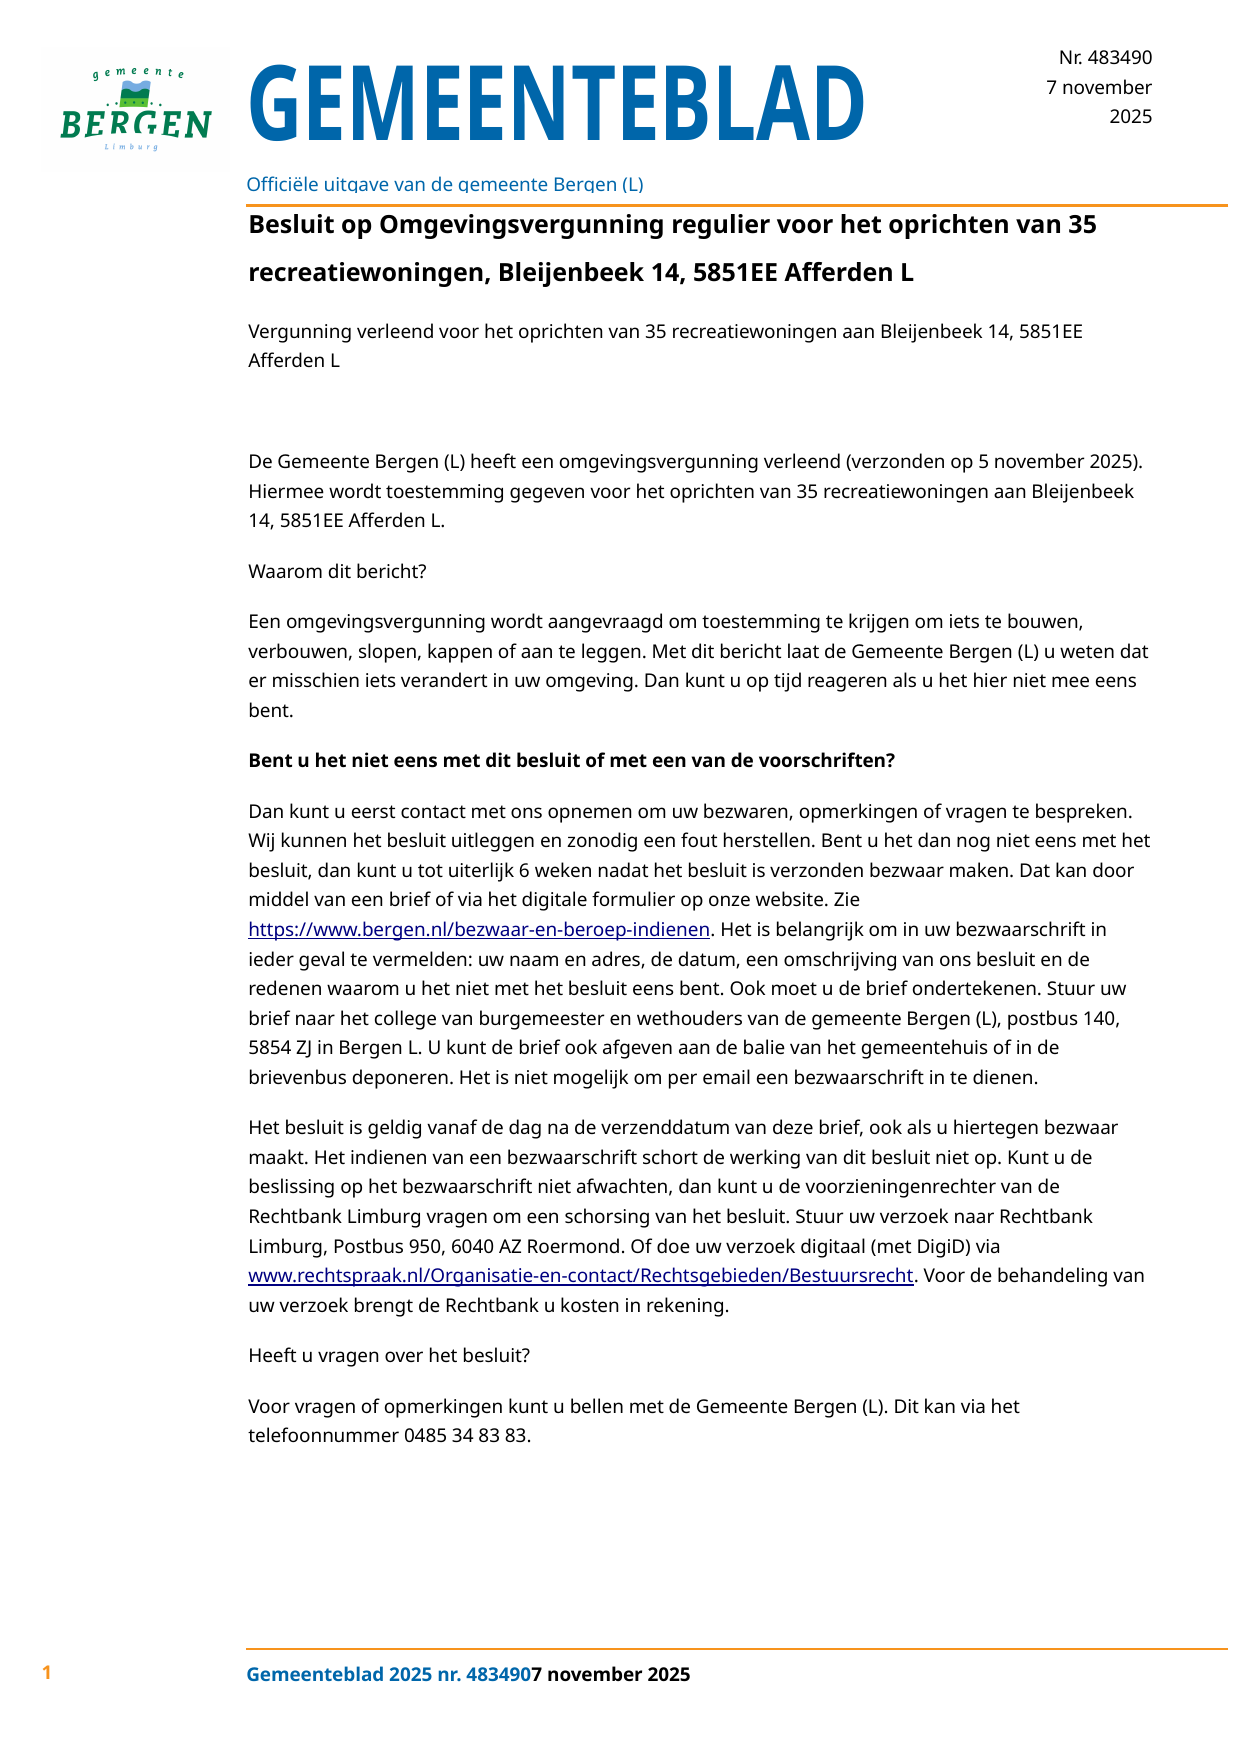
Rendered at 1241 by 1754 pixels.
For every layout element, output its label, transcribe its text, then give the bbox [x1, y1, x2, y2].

text Dan kunt u eerst contact met ons opnemen om uw bezwaren, opmerkingen of vragen te bespreken. Wij kunnen het besluit uitleggen en zonodig een fout herstellen. Bent u het dan nog niet eens met het besluit, dan kunt u tot uiterlijk 6 weken nadat het besluit is verzonden bezwaar maken. Dat kan door middel van een brief of via het digitale formulier op onze website. Zie https://www.bergen.nl/bezwaar-en-beroep-indienen. Het is belangrijk om in uw bezwaarschrift in ieder geval te vermelden: uw naam en adres, de datum, een omschrijving van ons besluit en de redenen waarom u het niet met het besluit eens bent. Ook moet u de brief ondertekenen. Stuur uw brief naar het college van burgemeester en wethouders van de gemeente Bergen (L), postbus 140, 5854 ZJ in Bergen L. U kunt de brief ook afgeven aan de balie van het gemeentehuis of in de brievenbus deponeren. Het is niet mogelijk om per email een bezwaarschrift in te dienen. [248, 798, 1152, 1090]
text Het besluit is geldig vanaf de dag na de verzenddatum van deze brief, ook als u hiertegen bezwaar maakt. Het indienen van een bezwaarschrift schort de werking van dit besluit niet op. Kunt u de beslissing op het bezwaarschrift niet afwachten, dan kunt u de voorzieningenrechter van de Rechtbank Limburg vragen om een schorsing van het besluit. Stuur uw verzoek naar Rechtbank Limburg, Postbus 950, 6040 AZ Roermond. Of doe uw verzoek digitaal (met DigiD) via www.rechtspraak.nl/Organisatie-en-contact/Rechtsgebieden/Bestuursrecht. Voor de behandeling van uw verzoek brengt de Rechtbank u kosten in rekening. [248, 1114, 1152, 1318]
text Voor vragen of opmerkingen kunt u bellen met de Gemeente Bergen (L). Dit kan via het telefoonnummer 0485 34 83 83. [248, 1393, 1152, 1448]
text De Gemeente Bergen (L) heeft een omgevingsvergunning verleend (verzonden op 5 november 2025). Hiermee wordt toestemming gegeven voor het oprichten van 35 recreatiewoningen aan Bleijenbeek 14, 5851EE Afferden L. [248, 448, 1152, 533]
text Heeft u vragen over het besluit? [248, 1342, 1152, 1368]
text Een omgevingsvergunning wordt aangevraagd om toestemming te krijgen om iets te bouwen, verbouwen, slopen, kappen of aan te leggen. Met dit bericht laat de Gemeente Bergen (L) u weten dat er misschien iets verandert in uw omgeving. Dan kunt u op tijd reageren als u het hier niet mee eens bent. [248, 608, 1152, 723]
text Besluit op Omgevingsvergunning regulier voor het oprichten van 35 recreatiewoningen, Bleijenbeek 14, 5851EE Afferden L [248, 207, 1152, 288]
text Vergunning verleend voor het oprichten van 35 recreatiewoningen aan Bleijenbeek 14, 5851EE Afferden L [248, 318, 1152, 373]
picture [41, 47, 231, 172]
text Bent u het niet eens met dit besluit of met een van de voorschriften? [248, 747, 1152, 773]
text Waarom dit bericht? [248, 558, 1152, 584]
